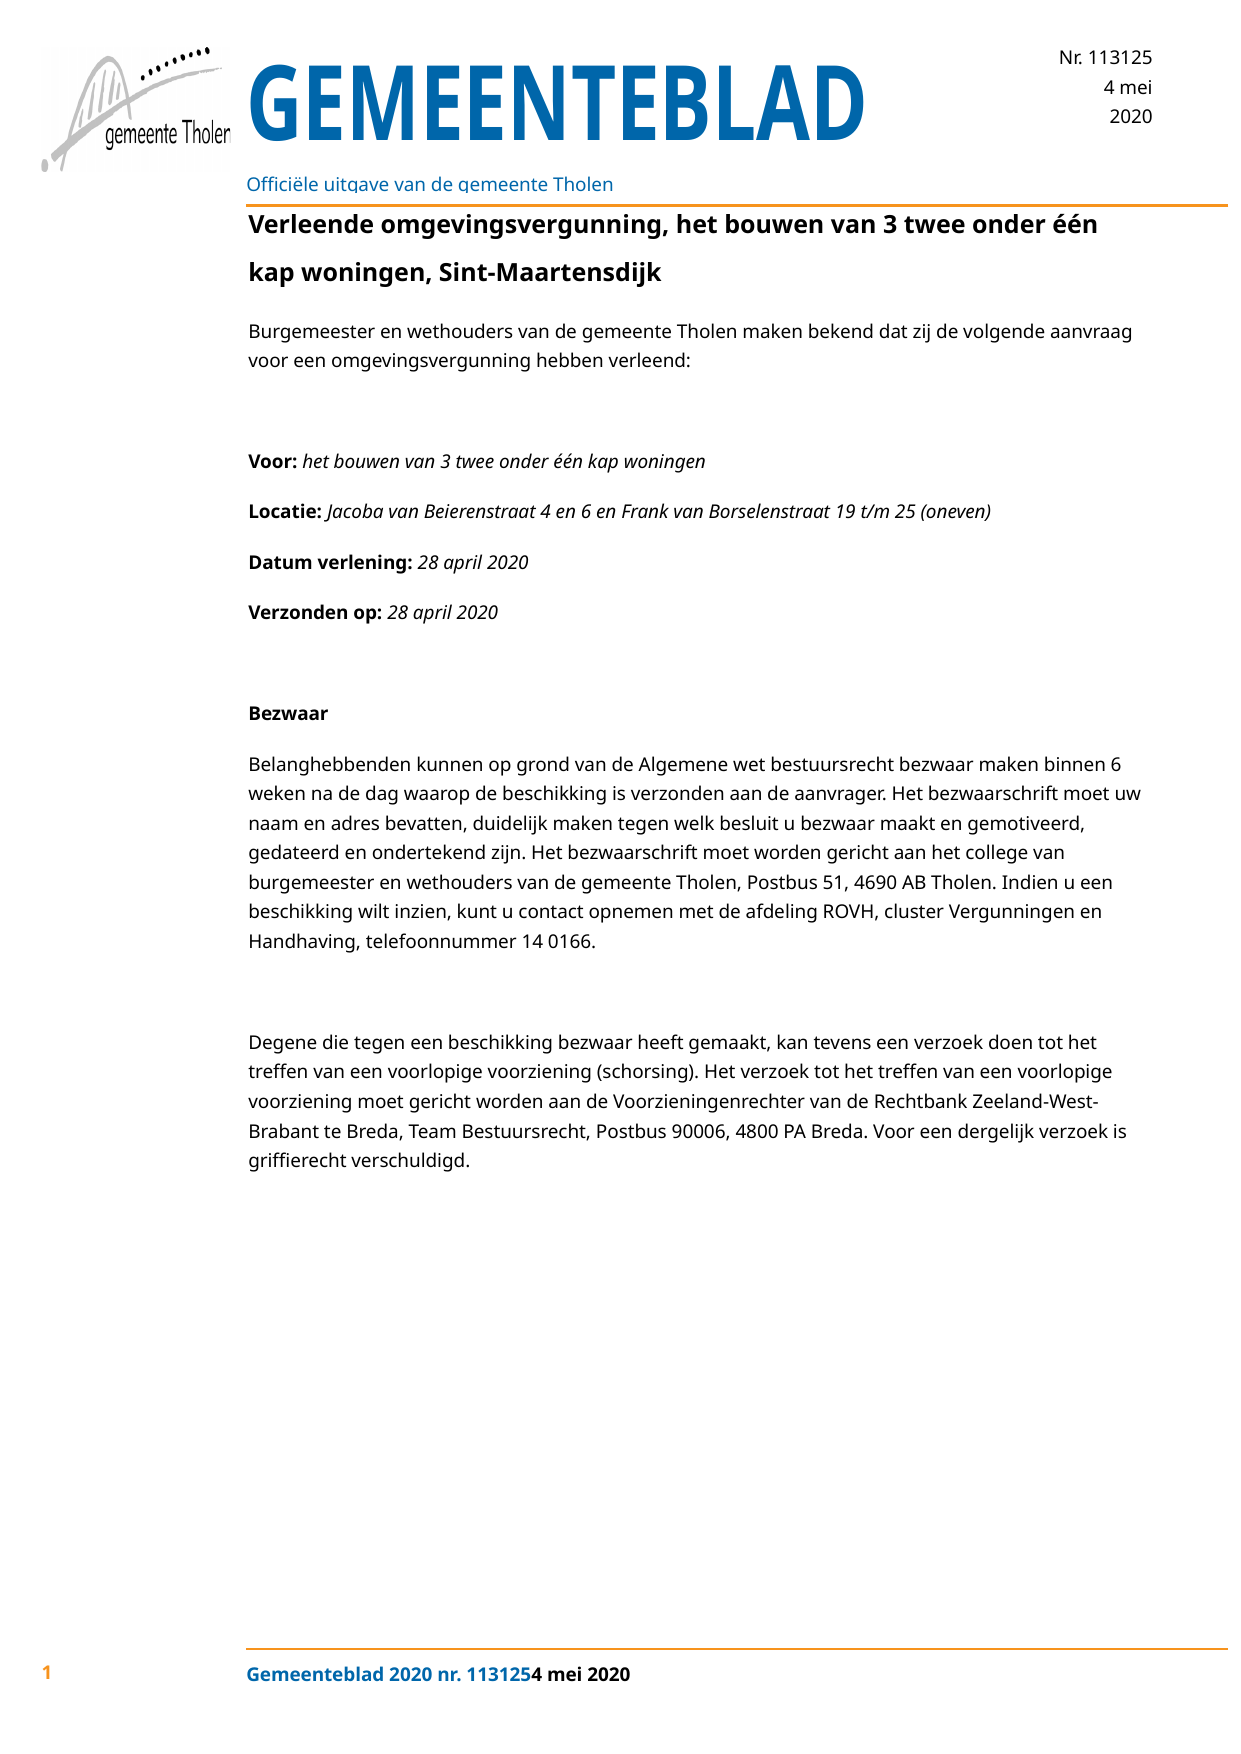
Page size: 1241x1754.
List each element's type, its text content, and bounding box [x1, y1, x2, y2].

picture [41, 47, 231, 172]
text Datum verlening: 28 april 2020 [248, 549, 1152, 575]
text Verleende omgevingsvergunning, het bouwen van 3 twee onder één kap woningen, Sint-Maartensdijk [248, 207, 1152, 288]
text Voor: het bouwen van 3 twee onder één kap woningen [248, 448, 1152, 474]
text Verzonden op: 28 april 2020 [248, 599, 1152, 625]
text Belanghebbenden kunnen op grond van de Algemene wet bestuursrecht bezwaar maken binnen 6 weken na de dag waarop de beschikking is verzonden aan de aanvrager. Het bezwaarschrift moet uw naam en adres bevatten, duidelijk maken tegen welk besluit u bezwaar maakt en gemotiveerd, gedateerd en ondertekend zijn. Het bezwaarschrift moet worden gericht aan het college van burgemeester en wethouders van de gemeente Tholen, Postbus 51, 4690 AB Tholen. Indien u een beschikking wilt inzien, kunt u contact opnemen met de afdeling ROVH, cluster Vergunningen en Handhaving, telefoonnummer 14 0166. [248, 751, 1152, 954]
text Burgemeester en wethouders van de gemeente Tholen maken bekend dat zij de volgende aanvraag voor een omgevingsvergunning hebben verleend: [248, 318, 1152, 373]
text Bezwaar [248, 700, 1152, 726]
text Degene die tegen een beschikking bezwaar heeft gemaakt, kan tevens een verzoek doen tot het treffen van een voorlopige voorziening (schorsing). Het verzoek tot het treffen van een voorlopige voorziening moet gericht worden aan de Voorzieningenrechter van de Rechtbank Zeeland-West-Brabant te Breda, Team Bestuursrecht, Postbus 90006, 4800 PA Breda. Voor een dergelijk verzoek is griffierecht verschuldigd. [248, 1029, 1152, 1173]
text Locatie: Jacoba van Beierenstraat 4 en 6 en Frank van Borselenstraat 19 t/m 25 (oneven) [248, 499, 1152, 524]
